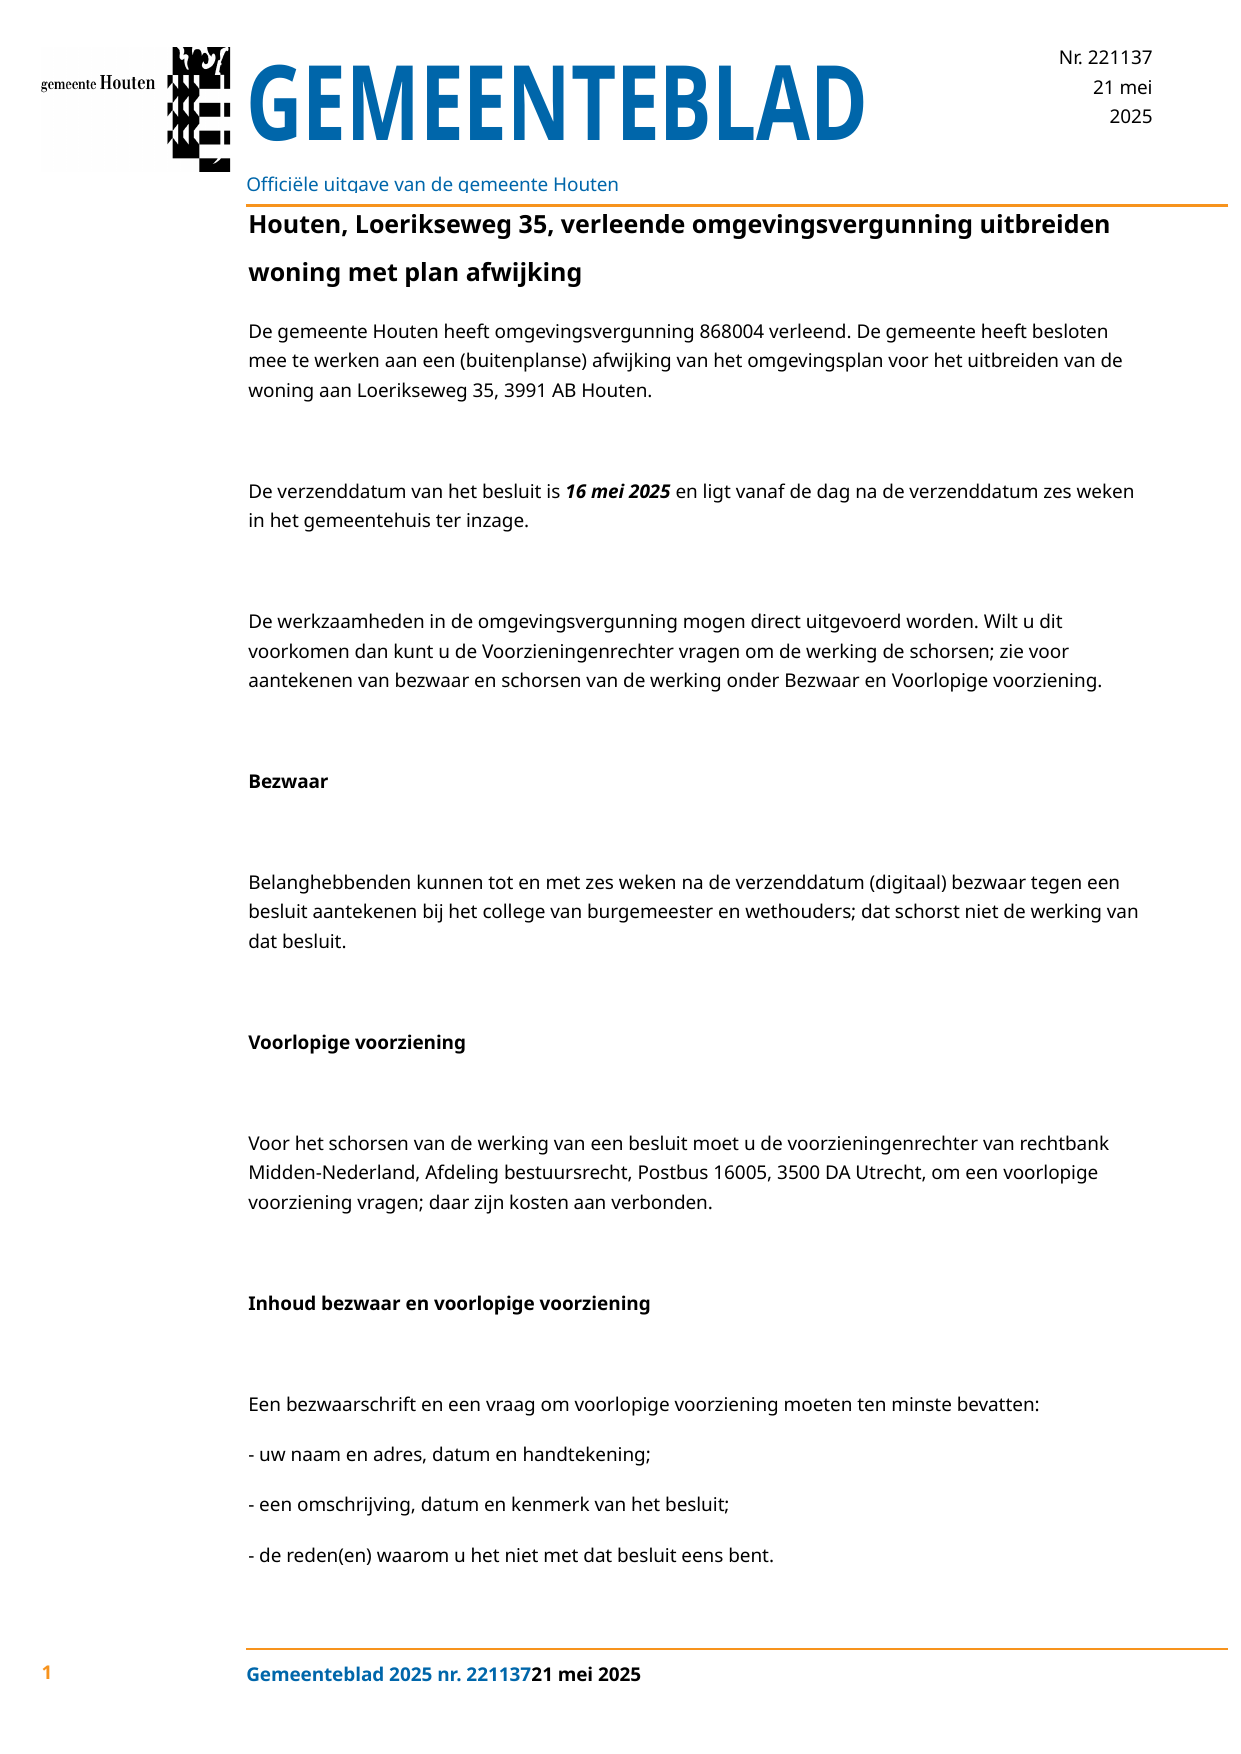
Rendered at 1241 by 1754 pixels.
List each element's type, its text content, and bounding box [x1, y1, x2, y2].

text Voor het schorsen van de werking van een besluit moet u de voorzieningenrechter van rechtbank Midden-Nederland, Afdeling bestuursrecht, Postbus 16005, 3500 DA Utrecht, om een voorlopige voorziening vragen; daar zijn kosten aan verbonden. [248, 1130, 1152, 1215]
text Voorlopige voorziening [248, 1029, 1152, 1055]
text De werkzaamheden in de omgevingsvergunning mogen direct uitgevoerd worden. Wilt u dit voorkomen dan kunt u de Voorzieningenrechter vragen om de werking de schorsen; zie voor aantekenen van bezwaar en schorsen van de werking onder Bezwaar en Voorlopige voorziening. [248, 608, 1152, 693]
text Inhoud bezwaar en voorlopige voorziening [248, 1290, 1152, 1316]
text - een omschrijving, datum en kenmerk van het besluit; [248, 1492, 1152, 1517]
text - de reden(en) waarom u het niet met dat besluit eens bent. [248, 1542, 1152, 1568]
text De gemeente Houten heeft omgevingsvergunning 868004 verleend. De gemeente heeft besloten mee te werken aan een (buitenplanse) afwijking van het omgevingsplan voor het uitbreiden van de woning aan Loerikseweg 35, 3991 AB Houten. [248, 318, 1152, 403]
text Een bezwaarschrift en een vraag om voorlopige voorziening moeten ten minste bevatten: [248, 1391, 1152, 1417]
text De verzenddatum van het besluit is 16 mei 2025 en ligt vanaf de dag na de verzenddatum zes weken in het gemeentehuis ter inzage. [248, 478, 1152, 533]
picture [41, 47, 231, 172]
text Belanghebbenden kunnen tot en met zes weken na de verzenddatum (digitaal) bezwaar tegen een besluit aantekenen bij het college van burgemeester en wethouders; dat schorst niet de werking van dat besluit. [248, 869, 1152, 954]
text Bezwaar [248, 768, 1152, 794]
text - uw naam en adres, datum en handtekening; [248, 1441, 1152, 1467]
text Houten, Loerikseweg 35, verleende omgevingsvergunning uitbreiden woning met plan afwijking [248, 207, 1152, 288]
